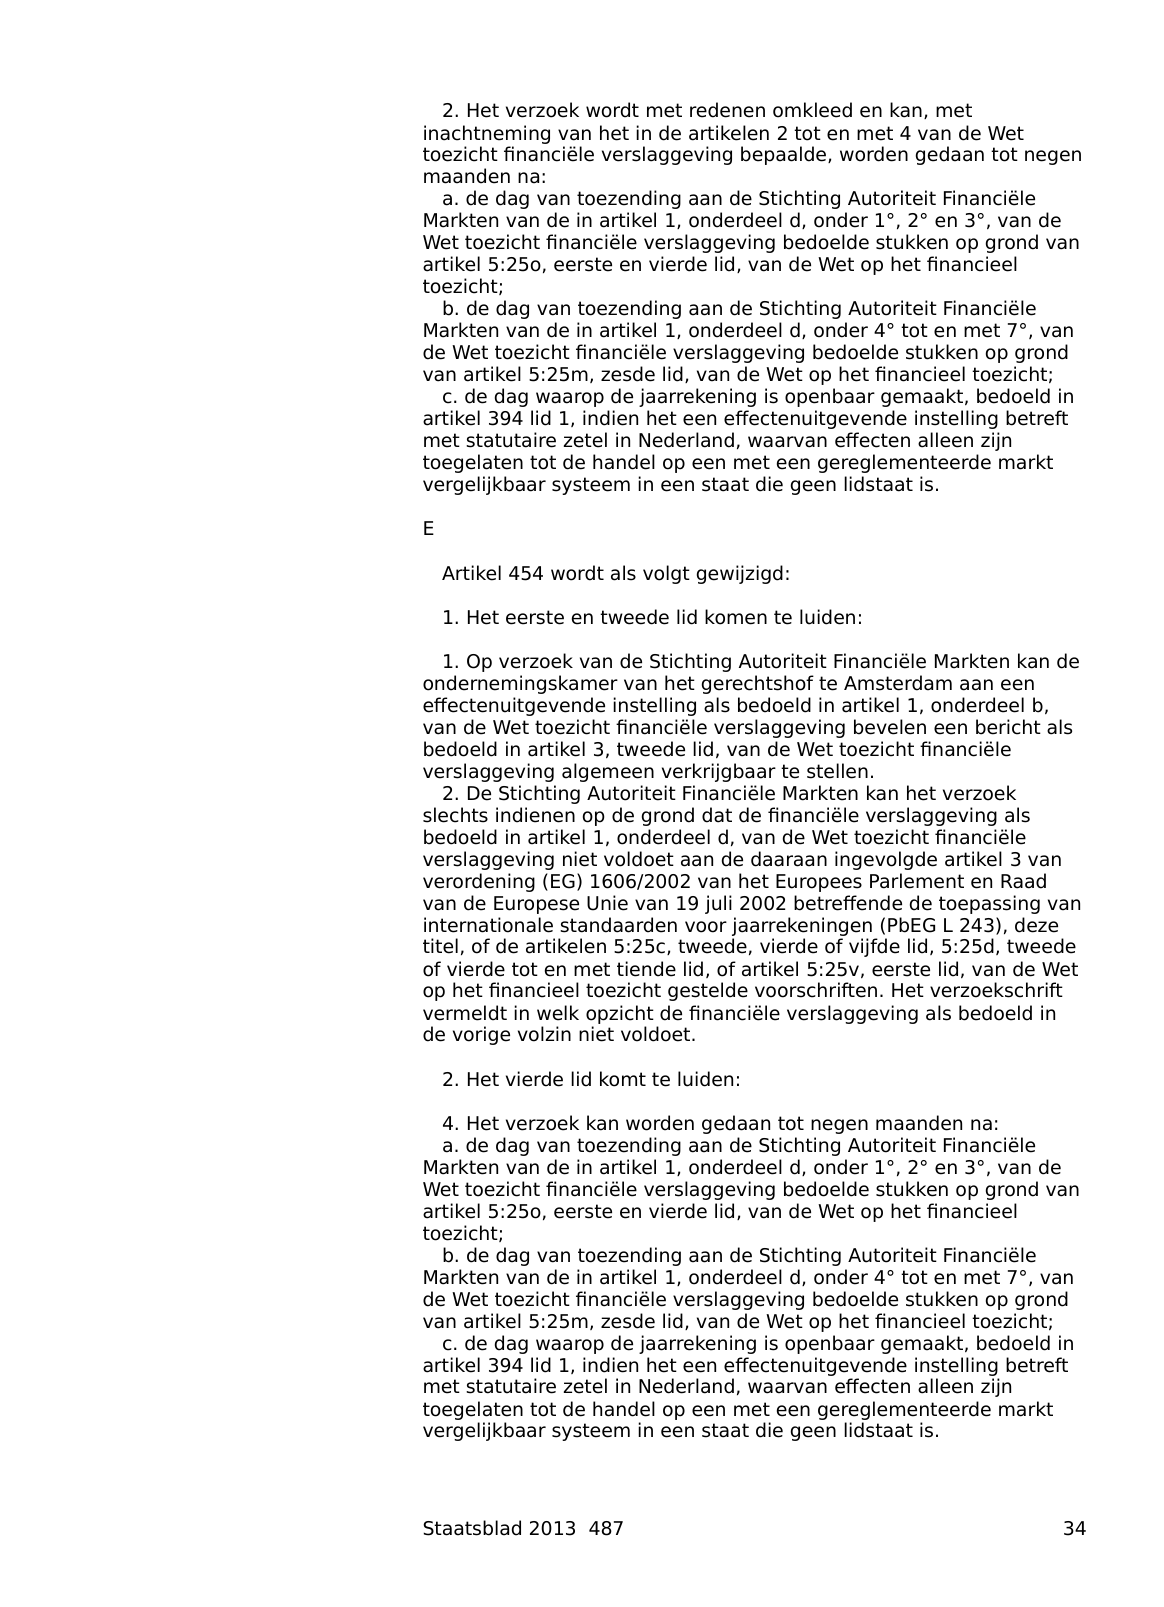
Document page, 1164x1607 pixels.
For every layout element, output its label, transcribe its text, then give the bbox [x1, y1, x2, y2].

text c. de dag waarop de jaarrekening is openbaar gemaakt, bedoeld in artikel 394 lid 1, indien het een effectenuitgevende instelling betreft met statutaire zetel in Nederland, waarvan effecten alleen zijn toegelaten tot de handel op een met een gereglementeerde markt vergelijkbaar systeem in een staat die geen lidstaat is. [422, 1332, 1087, 1442]
text 2. Het verzoek wordt met redenen omkleed en kan, met inachtneming van het in de artikelen 2 tot en met 4 van de Wet toezicht financiële verslaggeving bepaalde, worden gedaan tot negen maanden na: [422, 100, 1087, 188]
text 1. Het eerste en tweede lid komen te luiden: [422, 607, 1087, 628]
text a. de dag van toezending aan de Stichting Autoriteit Financiële Markten van de in artikel 1, onderdeel d, onder 1°, 2° en 3°, van de Wet toezicht financiële verslaggeving bedoelde stukken op grond van artikel 5:25o, eerste en vierde lid, van de Wet op het financieel toezicht; [422, 1135, 1087, 1244]
text 2. De Stichting Autoriteit Financiële Markten kan het verzoek slechts indienen op de grond dat de financiële verslaggeving als bedoeld in artikel 1, onderdeel d, van de Wet toezicht financiële verslaggeving niet voldoet aan de daaraan ingevolgde artikel 3 van verordening (EG) 1606/2002 van het Europees Parlement en Raad van de Europese Unie van 19 juli 2002 betreffende de toepassing van internationale standaarden voor jaarrekeningen (PbEG L 243), deze titel, of de artikelen 5:25c, tweede, vierde of vijfde lid, 5:25d, tweede of vierde tot en met tiende lid, of artikel 5:25v, eerste lid, van de Wet op het financieel toezicht gestelde voorschriften. Het verzoekschrift vermeldt in welk opzicht de financiële verslaggeving als bedoeld in de vorige volzin niet voldoet. [422, 783, 1087, 1046]
text 2. Het vierde lid komt te luiden: [422, 1068, 1087, 1091]
text Artikel 454 wordt als volgt gewijzigd: [422, 562, 1087, 584]
text b. de dag van toezending aan de Stichting Autoriteit Financiële Markten van de in artikel 1, onderdeel d, onder 4° tot en met 7°, van de Wet toezicht financiële verslaggeving bedoelde stukken op grond van artikel 5:25m, zesde lid, van de Wet op het financieel toezicht; [422, 298, 1087, 386]
text 1. Op verzoek van de Stichting Autoriteit Financiële Markten kan de ondernemingskamer van het gerechtshof te Amsterdam aan een effectenuitgevende instelling als bedoeld in artikel 1, onderdeel b, van de Wet toezicht financiële verslaggeving bevelen een bericht als bedoeld in artikel 3, tweede lid, van de Wet toezicht financiële verslaggeving algemeen verkrijgbaar te stellen. [422, 651, 1087, 783]
text 4. Het verzoek kan worden gedaan tot negen maanden na: [422, 1113, 1087, 1135]
text a. de dag van toezending aan de Stichting Autoriteit Financiële Markten van de in artikel 1, onderdeel d, onder 1°, 2° en 3°, van de Wet toezicht financiële verslaggeving bedoelde stukken op grond van artikel 5:25o, eerste en vierde lid, van de Wet op het financieel toezicht; [422, 188, 1087, 298]
text E [422, 518, 1087, 540]
text b. de dag van toezending aan de Stichting Autoriteit Financiële Markten van de in artikel 1, onderdeel d, onder 4° tot en met 7°, van de Wet toezicht financiële verslaggeving bedoelde stukken op grond van artikel 5:25m, zesde lid, van de Wet op het financieel toezicht; [422, 1244, 1087, 1332]
text c. de dag waarop de jaarrekening is openbaar gemaakt, bedoeld in artikel 394 lid 1, indien het een effectenuitgevende instelling betreft met statutaire zetel in Nederland, waarvan effecten alleen zijn toegelaten tot de handel op een met een gereglementeerde markt vergelijkbaar systeem in een staat die geen lidstaat is. [422, 386, 1087, 496]
